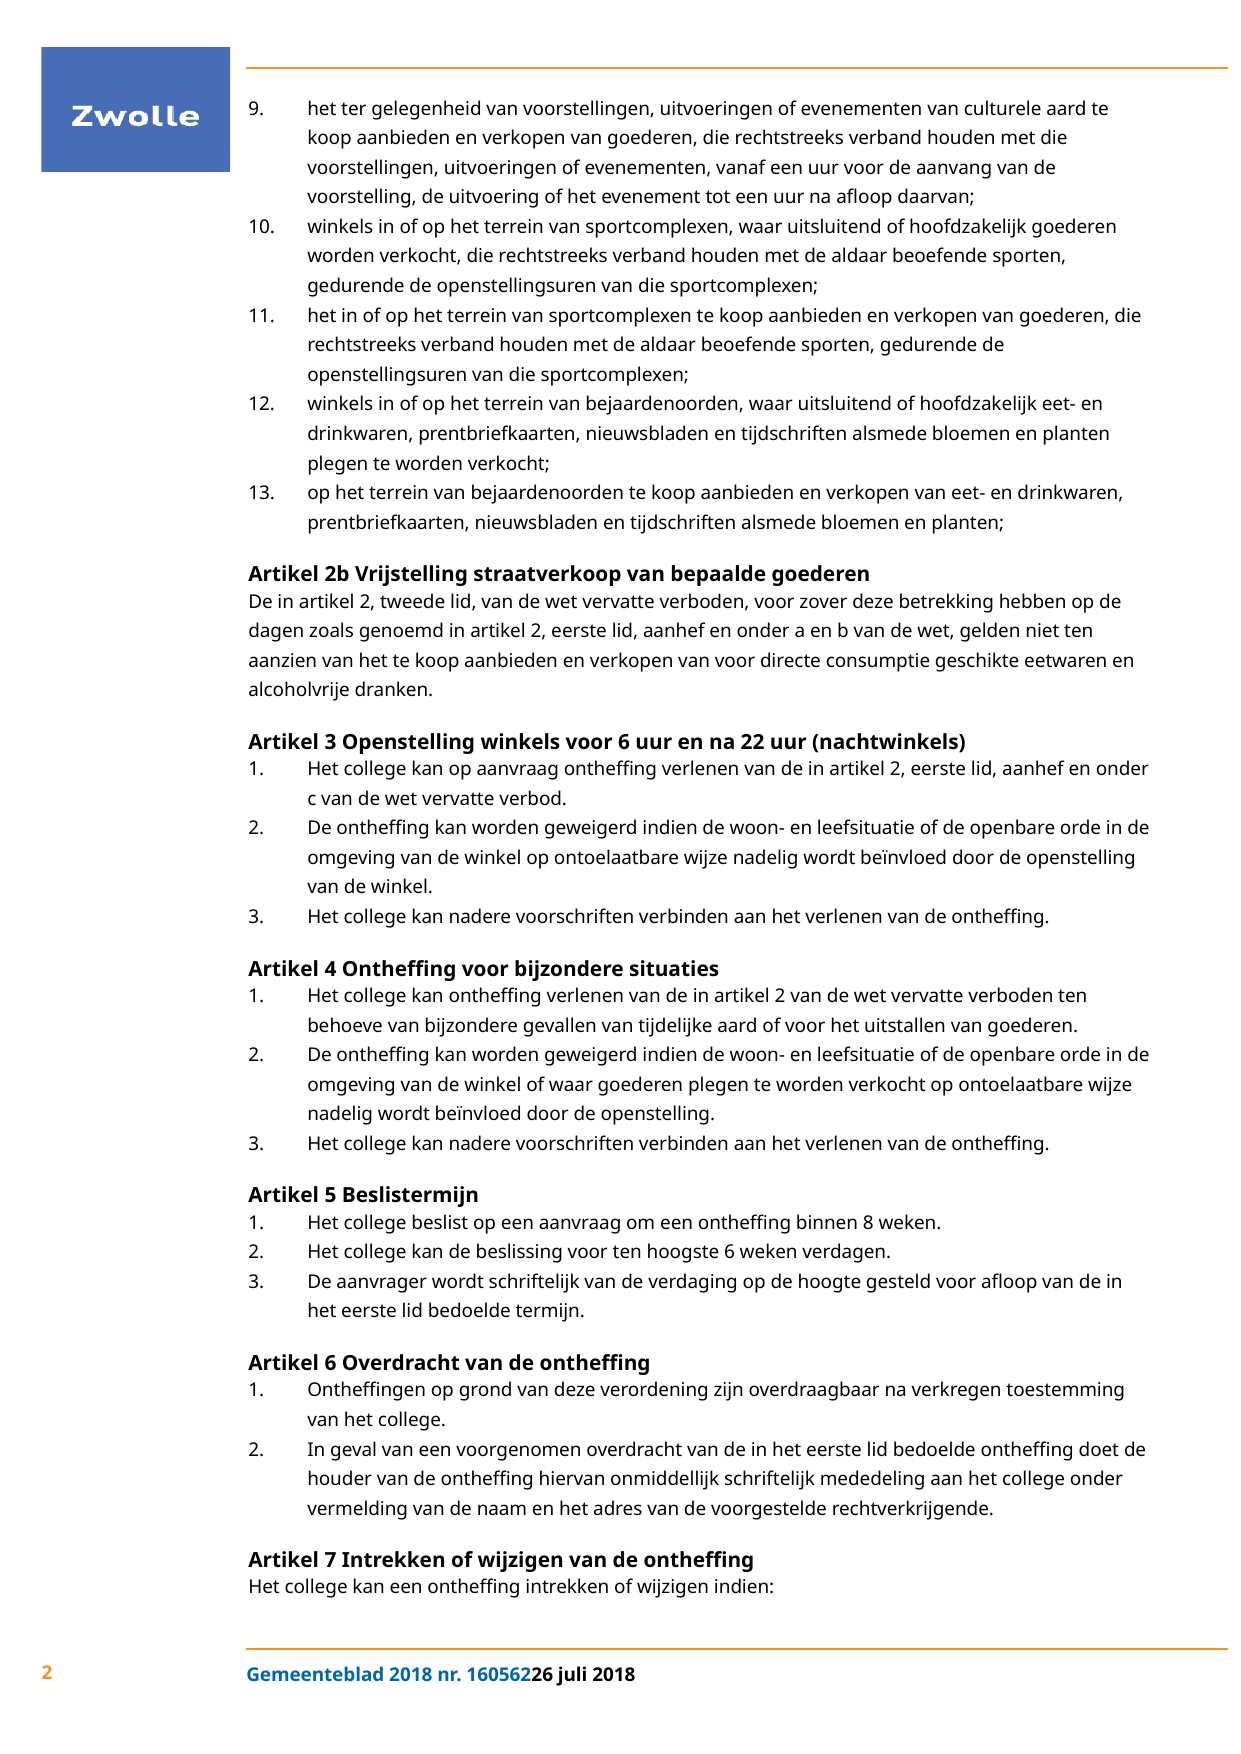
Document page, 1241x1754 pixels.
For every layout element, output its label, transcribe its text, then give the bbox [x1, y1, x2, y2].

list De ontheffing kan worden geweigerd indien de woon- en leefsituatie of de openbare orde in de omgeving van de winkel of waar goederen plegen te worden verkocht op ontoelaatbare wijze nadelig wordt beïnvloed door de openstelling. [248, 1041, 1152, 1126]
text Artikel 3 Openstelling winkels voor 6 uur en na 22 uur (nachtwinkels) [248, 727, 1152, 755]
list Het college kan nadere voorschriften verbinden aan het verlenen van de ontheffing. [248, 1130, 1152, 1156]
list Het college kan de beslissing voor ten hoogste 6 weken verdagen. [248, 1238, 1152, 1264]
text Het college kan een ontheffing intrekken of wijzigen indien: [248, 1574, 1152, 1599]
picture [41, 47, 231, 172]
text De in artikel 2, tweede lid, van de wet vervatte verboden, voor zover deze betrekking hebben op de dagen zoals genoemd in artikel 2, eerste lid, aanhef en onder a en b van de wet, gelden niet ten aanzien van het te koop aanbieden en verkopen van voor directe consumptie geschikte eetwaren en alcoholvrije dranken. [248, 588, 1152, 702]
text Artikel 7 Intrekken of wijzigen van de ontheffing [248, 1545, 1152, 1574]
list op het terrein van bejaardenoorden te koop aanbieden en verkopen van eet- en drinkwaren, prentbriefkaarten, nieuwsbladen en tijdschriften alsmede bloemen en planten; [248, 479, 1152, 535]
list Het college beslist op een aanvraag om een ontheffing binnen 8 weken. [248, 1209, 1152, 1235]
list Ontheffingen op grond van deze verordening zijn overdraagbaar na verkregen toestemming van het college. [248, 1377, 1152, 1432]
list winkels in of op het terrein van bejaardenoorden, waar uitsluitend of hoofdzakelijk eet- en drinkwaren, prentbriefkaarten, nieuwsbladen en tijdschriften alsmede bloemen en planten plegen te worden verkocht; [248, 391, 1152, 476]
list Het college kan op aanvraag ontheffing verlenen van de in artikel 2, eerste lid, aanhef en onder c van de wet vervatte verbod. [248, 755, 1152, 811]
list het ter gelegenheid van voorstellingen, uitvoeringen of evenementen van culturele aard te koop aanbieden en verkopen van goederen, die rechtstreeks verband houden met die voorstellingen, uitvoeringen of evenementen, vanaf een uur voor de aanvang van de voorstelling, de uitvoering of het evenement tot een uur na afloop daarvan; [248, 95, 1152, 209]
text Artikel 2b Vrijstelling straatverkoop van bepaalde goederen [248, 559, 1152, 588]
list Het college kan nadere voorschriften verbinden aan het verlenen van de ontheffing. [248, 903, 1152, 929]
text Artikel 6 Overdracht van de ontheffing [248, 1348, 1152, 1377]
list Het college kan ontheffing verlenen van de in artikel 2 van de wet vervatte verboden ten behoeve van bijzondere gevallen van tijdelijke aard of voor het uitstallen van goederen. [248, 982, 1152, 1037]
list De aanvrager wordt schriftelijk van de verdaging op de hoogte gesteld voor afloop van de in het eerste lid bedoelde termijn. [248, 1268, 1152, 1323]
list het in of op het terrein van sportcomplexen te koop aanbieden en verkopen van goederen, die rechtstreeks verband houden met de aldaar beoefende sporten, gedurende de openstellingsuren van die sportcomplexen; [248, 302, 1152, 387]
text Artikel 4 Ontheffing voor bijzondere situaties [248, 954, 1152, 982]
list winkels in of op het terrein van sportcomplexen, waar uitsluitend of hoofdzakelijk goederen worden verkocht, die rechtstreeks verband houden met de aldaar beoefende sporten, gedurende de openstellingsuren van die sportcomplexen; [248, 213, 1152, 298]
list In geval van een voorgenomen overdracht van de in het eerste lid bedoelde ontheffing doet de houder van de ontheffing hiervan onmiddellijk schriftelijk mededeling aan het college onder vermelding van de naam en het adres van de voorgestelde rechtverkrijgende. [248, 1436, 1152, 1521]
list De ontheffing kan worden geweigerd indien de woon- en leefsituatie of de openbare orde in de omgeving van de winkel op ontoelaatbare wijze nadelig wordt beïnvloed door de openstelling van de winkel. [248, 814, 1152, 899]
text Artikel 5 Beslistermijn [248, 1181, 1152, 1209]
